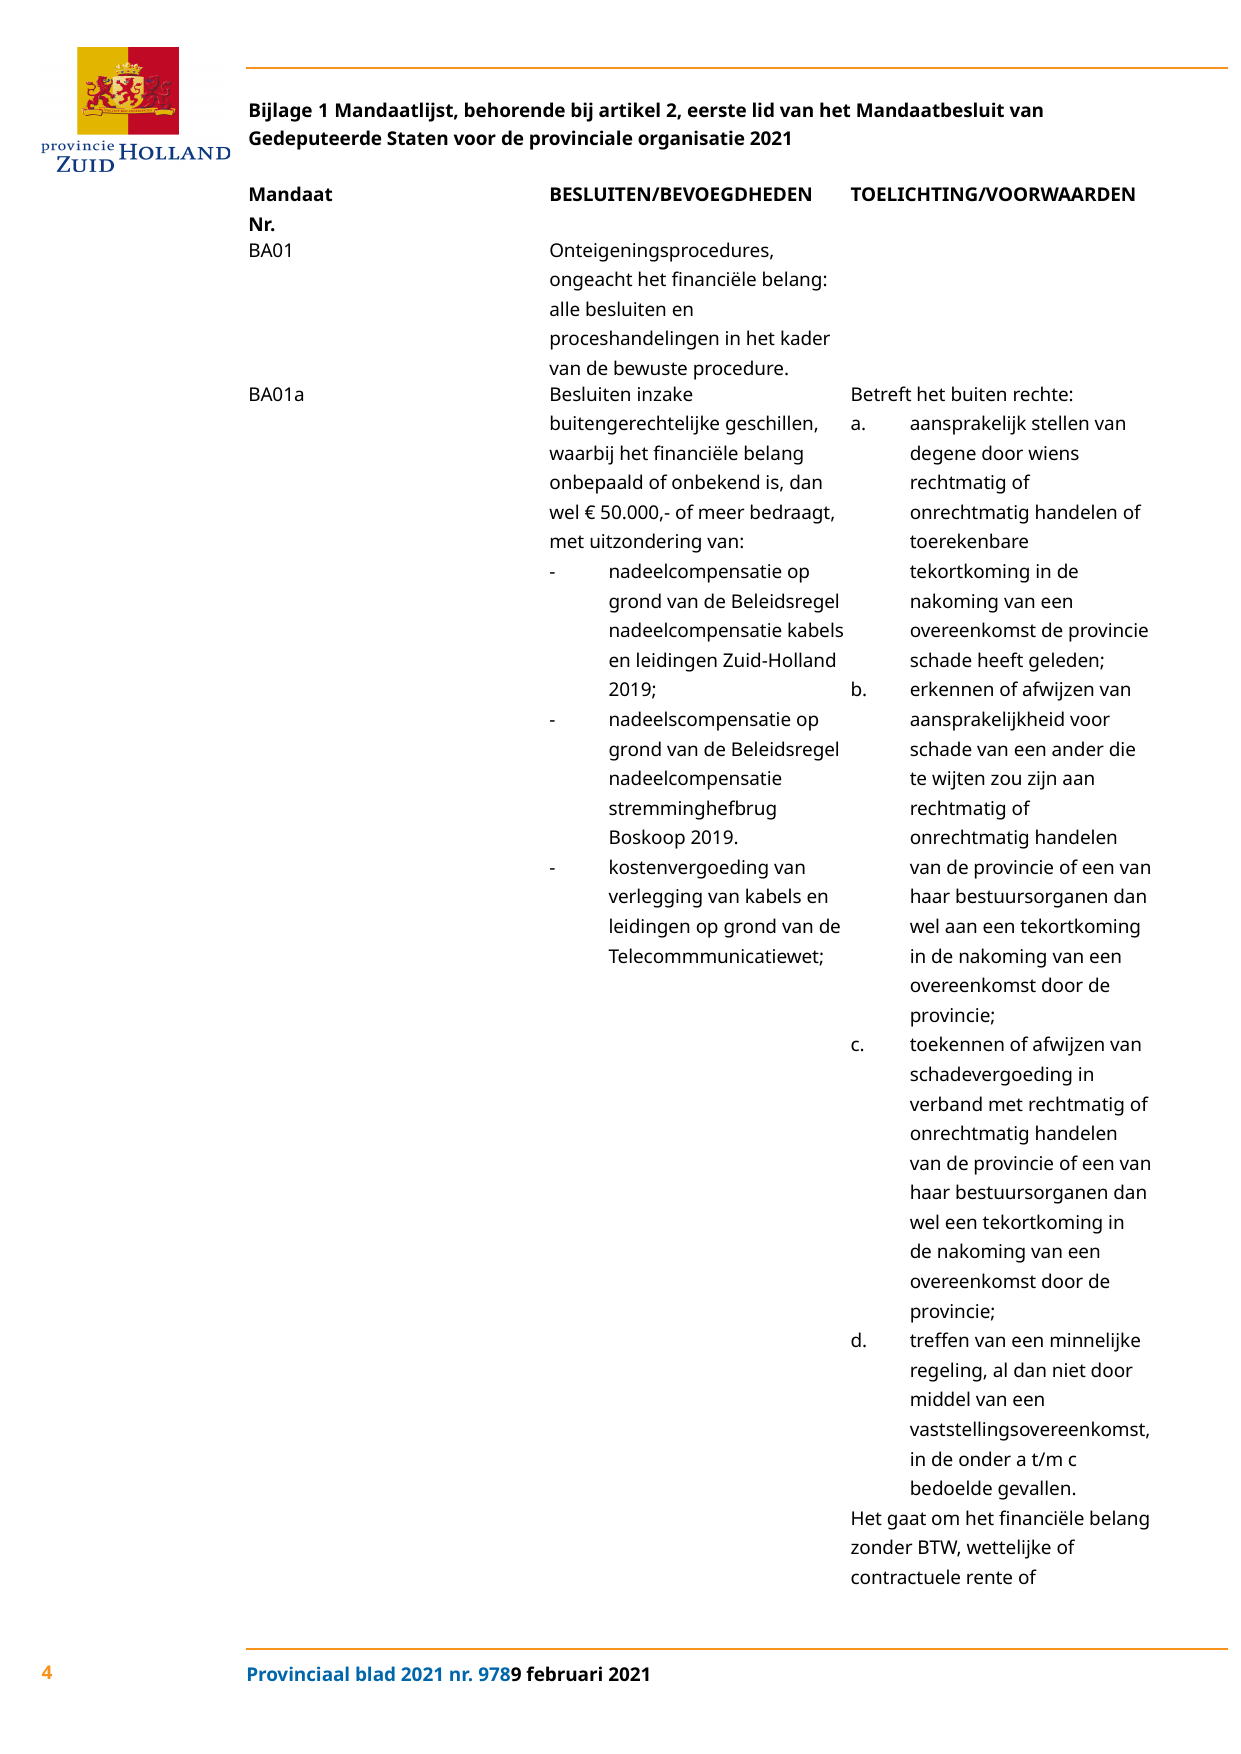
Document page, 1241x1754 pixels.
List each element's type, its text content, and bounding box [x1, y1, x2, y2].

table_cell BA01 [248, 237, 549, 381]
table_cell Onteigeningsprocedures, ongeacht het financiële belang: alle besluiten en proceshandelingen in het kader van de bewuste procedure. [549, 237, 850, 381]
table_header Mandaat Nr. [248, 181, 549, 237]
text Bijlage 1 Mandaatlijst, behorende bij artikel 2, eerste lid van het Mandaatbesluit van Gedeputeerde Staten voor de provinciale organisatie 2021 [248, 95, 1152, 152]
table_header BESLUITEN/BEVOEGDHEDEN [549, 181, 850, 237]
table_cell Betreft het buiten rechte: aansprakelijk stellen van degene door wiens rechtmatig of onrechtmatig handelen of toerekenbare tekortkoming in de nakoming van een overeenkomst de provincie schade heeft geleden; erkennen of afwijzen van aansprakelijkheid voor schade van een ander die te wijten zou zijn aan rechtmatig of onrechtmatig handelen van de provincie of een van haar bestuursorganen dan wel aan een tekortkoming in de nakoming van een overeenkomst door de provincie; toekennen of afwijzen van schadevergoeding in verband met rechtmatig of onrechtmatig handelen van de provincie of een van haar bestuursorganen dan wel een tekortkoming in de nakoming van een overeenkomst door de provincie; treffen van een minnelijke regeling, al dan niet door middel van een vaststellingsovereenkomst, in de onder a t/m c bedoelde gevallen. Het gaat om het financiële belang zonder BTW, wettelijke of contractuele rente of [850, 381, 1152, 1590]
table_cell [850, 237, 1152, 381]
table_header TOELICHTING/VOORWAARDEN [850, 181, 1152, 237]
table_cell Besluiten inzake buitengerechtelijke geschillen, waarbij het financiële belang onbepaald of onbekend is, dan wel € 50.000,- of meer bedraagt, met uitzondering van: nadeelcompensatie op grond van de Beleidsregel nadeelcompensatie kabels en leidingen Zuid-Holland 2019; nadeelscompensatie op grond van de Beleidsregel nadeelcompensatie stremminghefbrug Boskoop 2019. kostenvergoeding van verlegging van kabels en leidingen op grond van de Telecommmunicatiewet; [549, 381, 850, 1590]
table_cell BA01a [248, 381, 549, 1590]
picture [41, 47, 231, 172]
